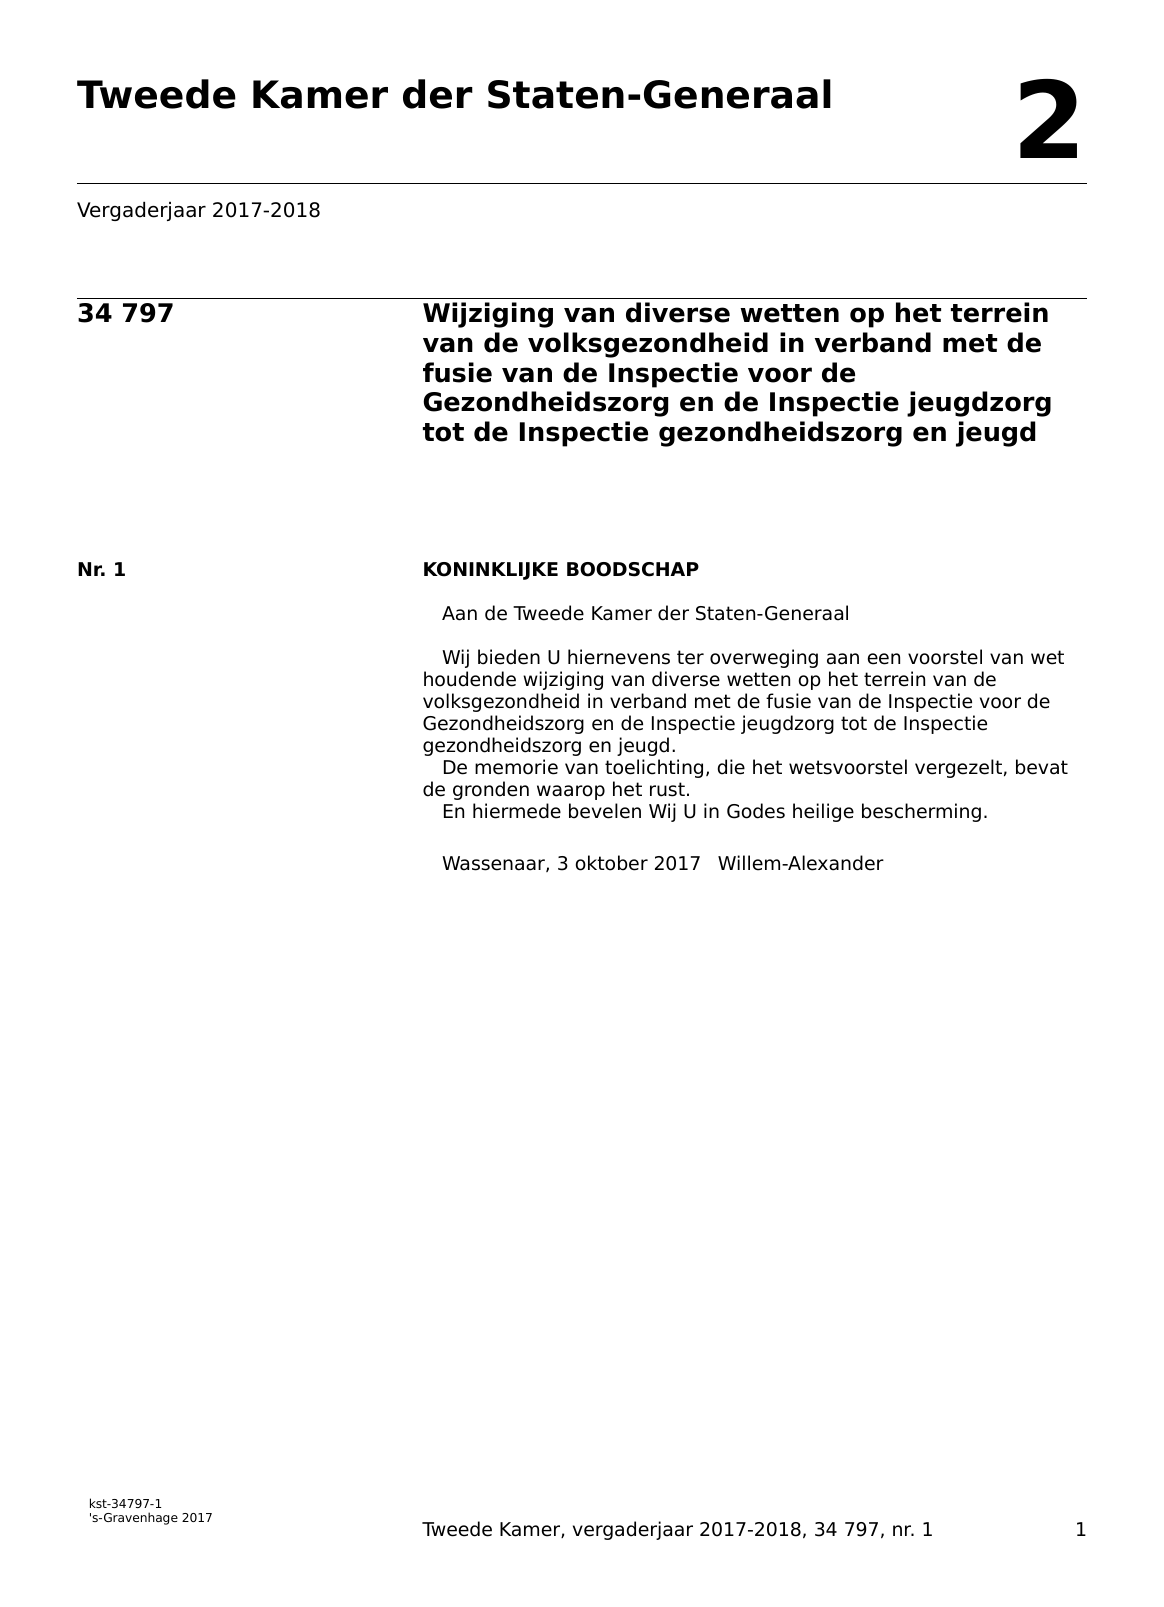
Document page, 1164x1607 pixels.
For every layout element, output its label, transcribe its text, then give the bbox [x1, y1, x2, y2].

text Aan de Tweede Kamer der Staten-Generaal [422, 603, 1087, 624]
subtitle 34 797 Wijziging van diverse wetten op het terrein van de volksgezondheid in verband met de fusie van de Inspectie voor de Gezondheidszorg en de Inspectie jeugdzorg tot de Inspectie gezondheidszorg en jeugd [77, 299, 1087, 447]
table_header Tweede Kamer der Staten-Generaal [77, 59, 886, 183]
table_cell Vergaderjaar 2017-2018 [77, 184, 1087, 298]
subtitle Nr. 1 KONINKLIJKE BOODSCHAP [77, 558, 1087, 580]
text 's-Gravenhage 2017 [88, 1511, 323, 1525]
text De memorie van toelichting, die het wetsvoorstel vergezelt, bevat de gronden waarop het rust. [422, 757, 1087, 801]
table_header 2 [886, 59, 1087, 183]
text Wij bieden U hiernevens ter overweging aan een voorstel van wet houdende wijziging van diverse wetten op het terrein van de volksgezondheid in verband met de fusie van de Inspectie voor de Gezondheidszorg en de Inspectie jeugdzorg tot de Inspectie gezondheidszorg en jeugd. [422, 647, 1087, 757]
text Wassenaar, 3 oktober 2017 Willem-Alexander [422, 853, 1087, 874]
text En hiermede bevelen Wij U in Godes heilige bescherming. [422, 801, 1087, 823]
text kst-34797-1 [88, 1497, 323, 1511]
